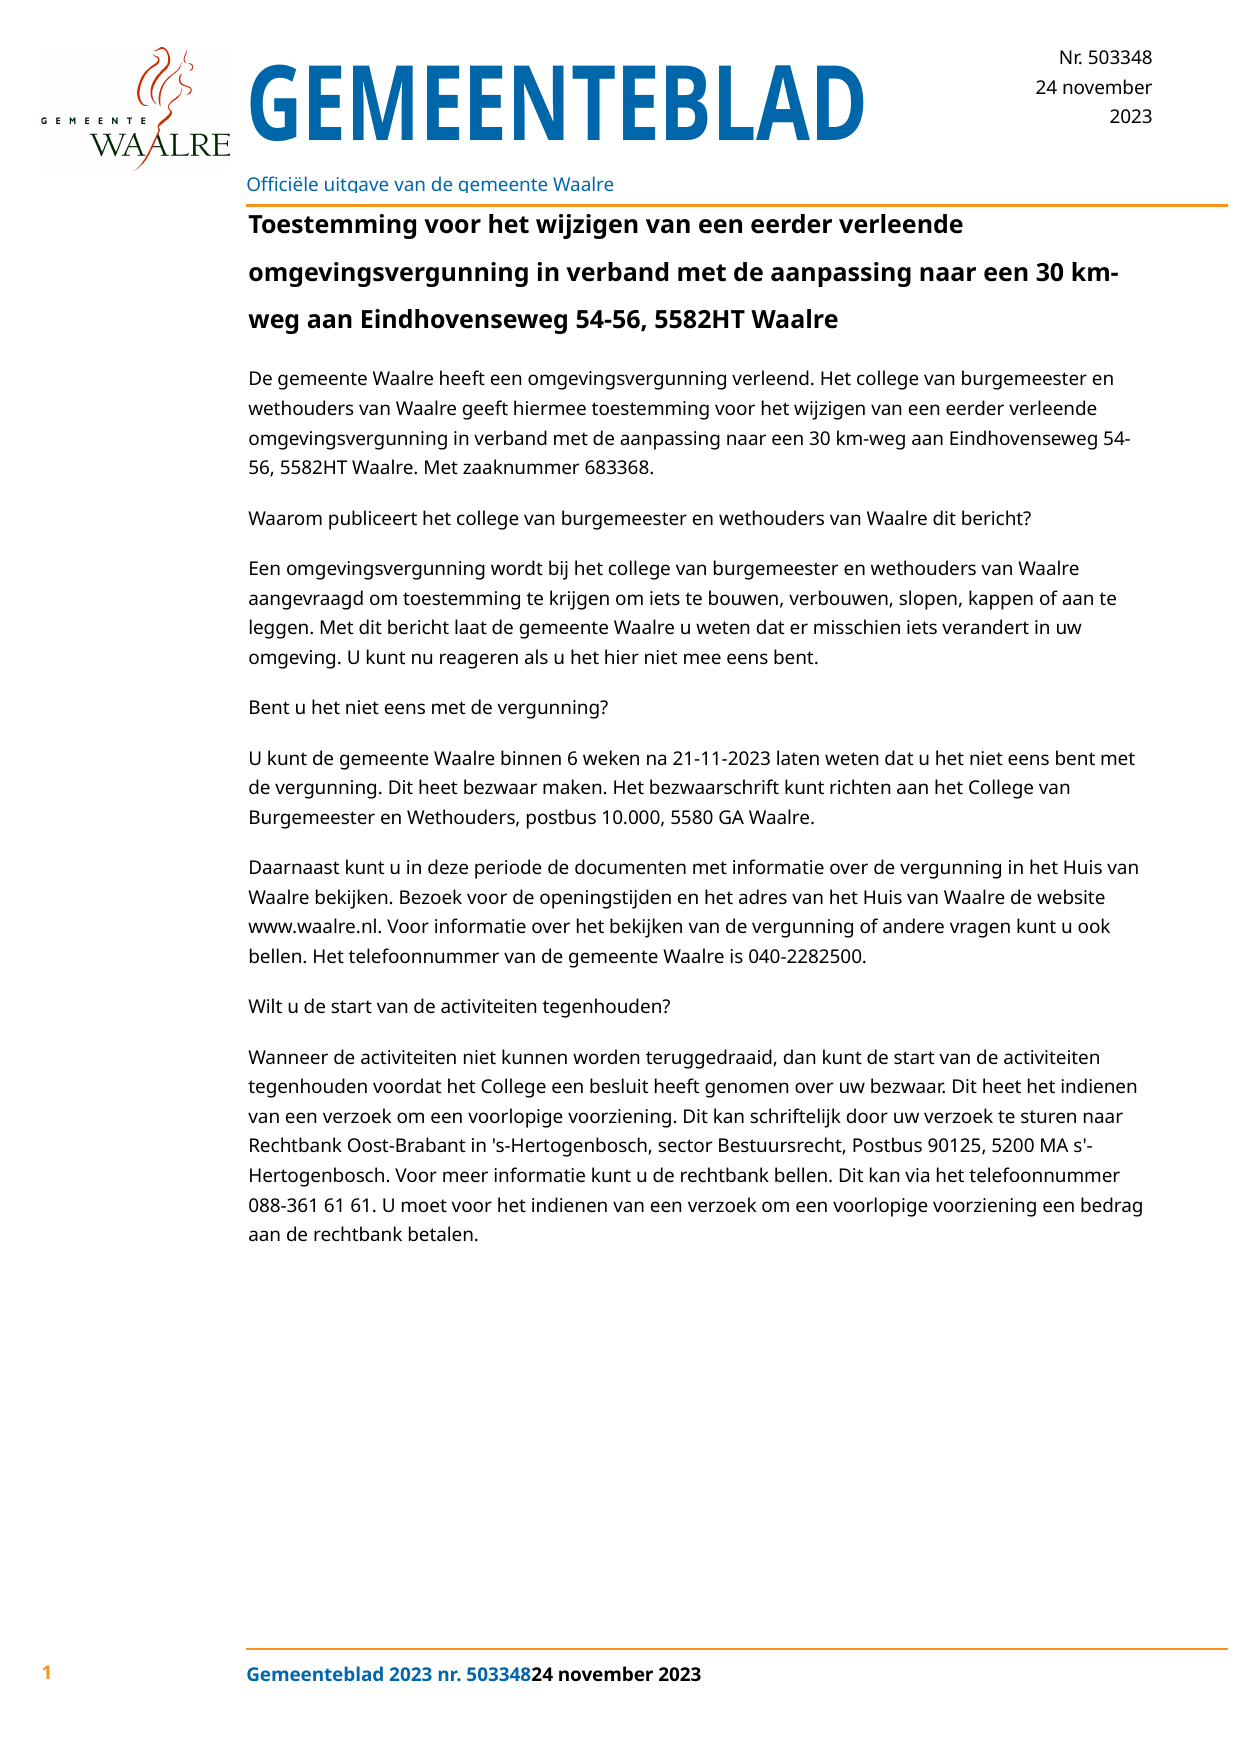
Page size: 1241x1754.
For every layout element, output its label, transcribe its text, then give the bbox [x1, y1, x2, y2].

text Daarnaast kunt u in deze periode de documenten met informatie over de vergunning in het Huis van Waalre bekijken. Bezoek voor de openingstijden en het adres van het Huis van Waalre de website www.waalre.nl. Voor informatie over het bekijken van de vergunning of andere vragen kunt u ook bellen. Het telefoonnummer van de gemeente Waalre is 040-2282500. [248, 854, 1152, 969]
text U kunt de gemeente Waalre binnen 6 weken na 21-11-2023 laten weten dat u het niet eens bent met de vergunning. Dit heet bezwaar maken. Het bezwaarschrift kunt richten aan het College van Burgemeester en Wethouders, postbus 10.000, 5580 GA Waalre. [248, 745, 1152, 829]
text Wilt u de start van de activiteiten tegenhouden? [248, 993, 1152, 1019]
text Bent u het niet eens met de vergunning? [248, 694, 1152, 720]
text Toestemming voor het wijzigen van een eerder verleende omgevingsvergunning in verband met de aanpassing naar een 30 km-weg aan Eindhovenseweg 54-56, 5582HT Waalre [248, 207, 1152, 336]
picture [41, 47, 231, 172]
text Waarom publiceert het college van burgemeester en wethouders van Waalre dit bericht? [248, 505, 1152, 530]
text Een omgevingsvergunning wordt bij het college van burgemeester en wethouders van Waalre aangevraagd om toestemming te krijgen om iets te bouwen, verbouwen, slopen, kappen of aan te leggen. Met dit bericht laat de gemeente Waalre u weten dat er misschien iets verandert in uw omgeving. U kunt nu reageren als u het hier niet mee eens bent. [248, 555, 1152, 669]
text Wanneer de activiteiten niet kunnen worden teruggedraaid, dan kunt de start van de activiteiten tegenhouden voordat het College een besluit heeft genomen over uw bezwaar. Dit heet het indienen van een verzoek om een voorlopige voorziening. Dit kan schriftelijk door uw verzoek te sturen naar Rechtbank Oost-Brabant in 's-Hertogenbosch, sector Bestuursrecht, Postbus 90125, 5200 MA s'-Hertogenbosch. Voor meer informatie kunt u de rechtbank bellen. Dit kan via het telefoonnummer 088-361 61 61. U moet voor het indienen van een verzoek om een voorlopige voorziening een bedrag aan de rechtbank betalen. [248, 1044, 1152, 1247]
text De gemeente Waalre heeft een omgevingsvergunning verleend. Het college van burgemeester en wethouders van Waalre geeft hiermee toestemming voor het wijzigen van een eerder verleende omgevingsvergunning in verband met de aanpassing naar een 30 km-weg aan Eindhovenseweg 54-56, 5582HT Waalre. Met zaaknummer 683368. [248, 366, 1152, 480]
